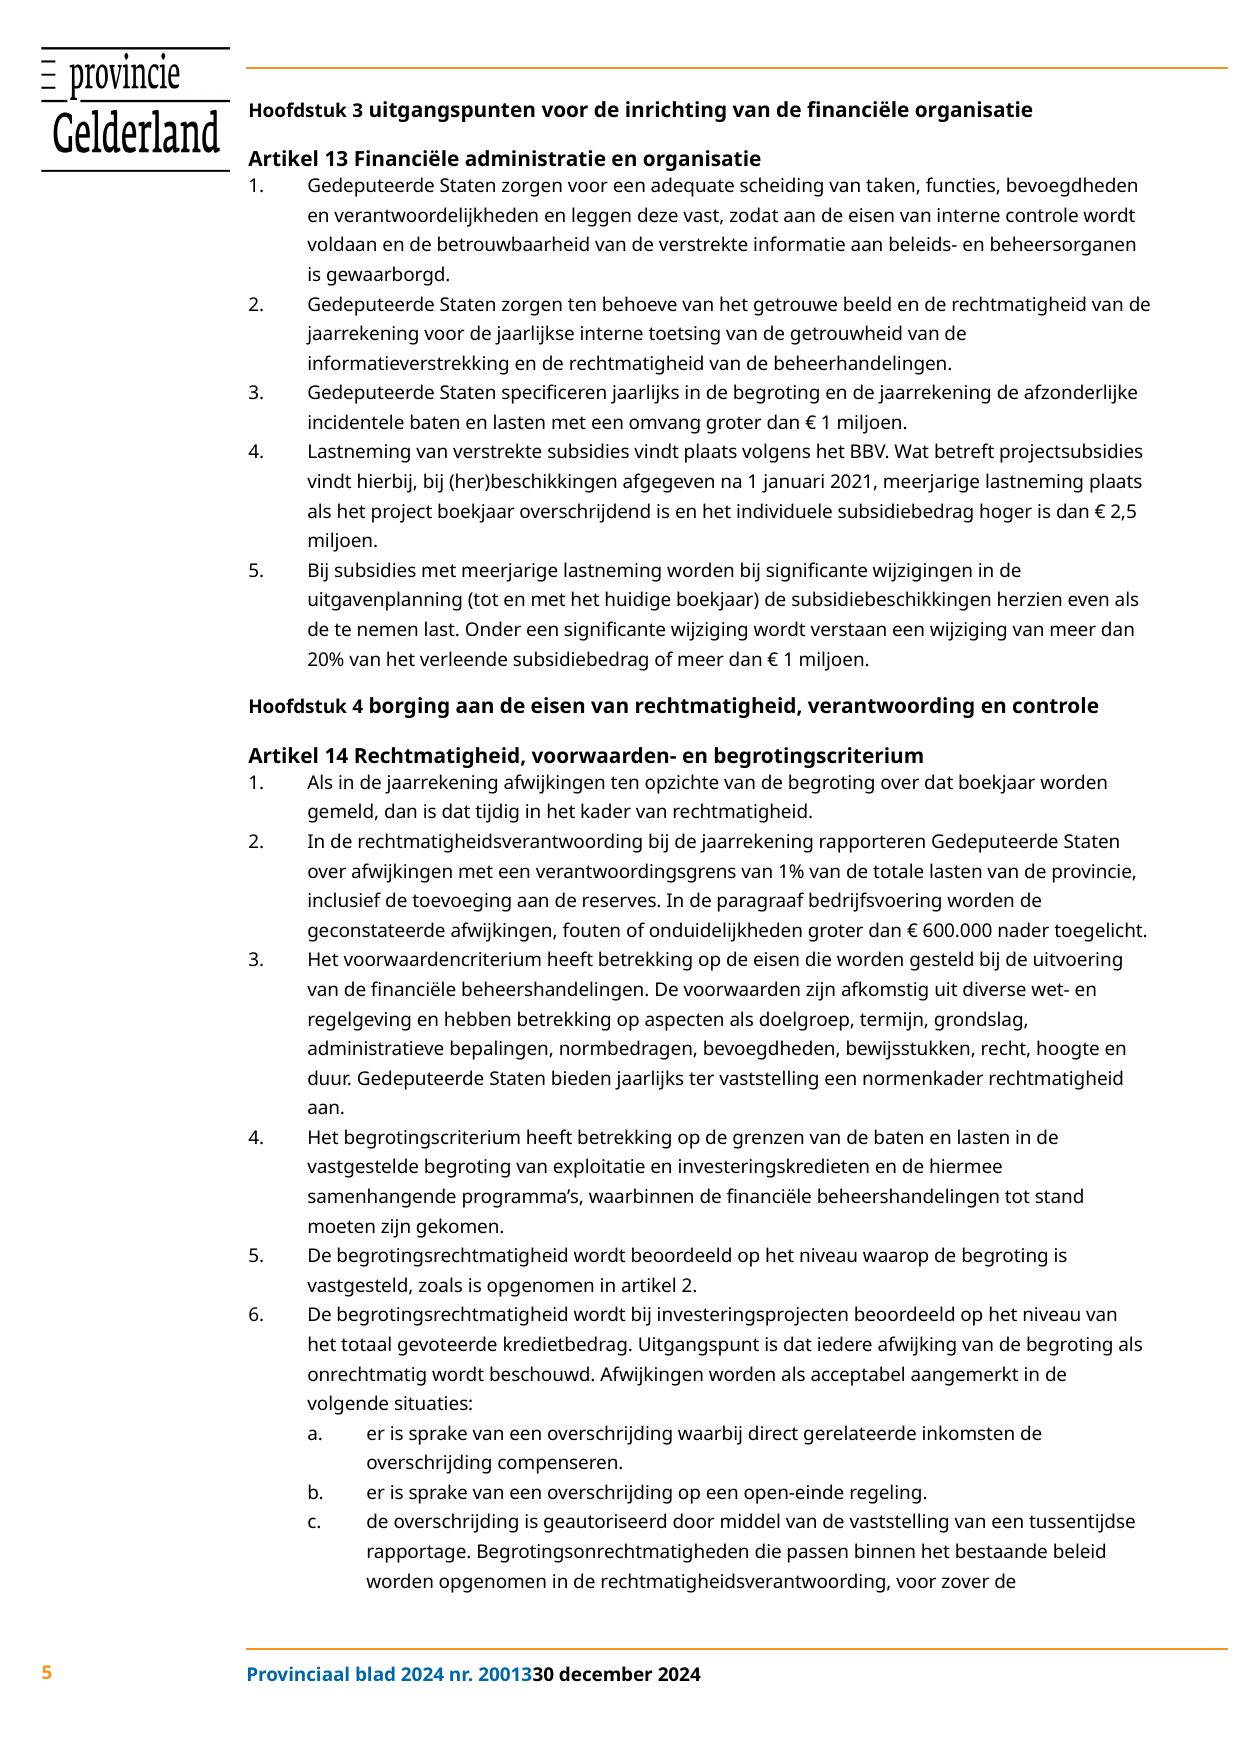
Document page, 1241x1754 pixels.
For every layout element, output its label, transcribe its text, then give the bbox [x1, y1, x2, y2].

list Gedeputeerde Staten specificeren jaarlijks in de begroting en de jaarrekening de afzonderlijke incidentele baten en lasten met een omvang groter dan € 1 miljoen. [248, 379, 1152, 435]
list Het begrotingscriterium heeft betrekking op de grenzen van de baten en lasten in de vastgestelde begroting van exploitatie en investeringskredieten en de hiermee samenhangende programma’s, waarbinnen de financiële beheershandelingen tot stand moeten zijn gekomen. [248, 1124, 1152, 1239]
list Het voorwaardencriterium heeft betrekking op de eisen die worden gesteld bij de uitvoering van de financiële beheershandelingen. De voorwaarden zijn afkomstig uit diverse wet- en regelgeving en hebben betrekking op aspecten als doelgroep, termijn, grondslag, administratieve bepalingen, normbedragen, bevoegdheden, bewijsstukken, recht, hoogte en duur. Gedeputeerde Staten bieden jaarlijks ter vaststelling een normenkader rechtmatigheid aan. [248, 947, 1152, 1120]
list er is sprake van een overschrijding waarbij direct gerelateerde inkomsten de overschrijding compenseren. [307, 1420, 1152, 1475]
list Bij subsidies met meerjarige lastneming worden bij significante wijzigingen in de uitgavenplanning (tot en met het huidige boekjaar) de subsidiebeschikkingen herzien even als de te nemen last. Onder een significante wijziging wordt verstaan een wijziging van meer dan 20% van het verleende subsidiebedrag of meer dan € 1 miljoen. [248, 557, 1152, 672]
list de overschrijding is geautoriseerd door middel van de vaststelling van een tussentijdse rapportage. Begrotingsonrechtmatigheden die passen binnen het bestaande beleid worden opgenomen in de rechtmatigheidsverantwoording, voor zover de [307, 1509, 1152, 1594]
text Hoofdstuk 4 borging aan de eisen van rechtmatigheid, verantwoording en controle [248, 691, 1152, 720]
picture [41, 47, 231, 172]
text Artikel 13 Financiële administratie en organisatie [248, 144, 1152, 172]
list De begrotingsrechtmatigheid wordt bij investeringsprojecten beoordeeld op het niveau van het totaal gevoteerde kredietbedrag. Uitgangspunt is dat iedere afwijking van de begroting als onrechtmatig wordt beschouwd. Afwijkingen worden als acceptabel aangemerkt in de volgende situaties: [248, 1302, 1152, 1416]
text Artikel 14 Rechtmatigheid, voorwaarden- en begrotingscriterium [248, 741, 1152, 769]
list Lastneming van verstrekte subsidies vindt plaats volgens het BBV. Wat betreft projectsubsidies vindt hierbij, bij (her)beschikkingen afgegeven na 1 januari 2021, meerjarige lastneming plaats als het project boekjaar overschrijdend is en het individuele subsidiebedrag hoger is dan € 2,5 miljoen. [248, 439, 1152, 553]
text Hoofdstuk 3 uitgangspunten voor de inrichting van de financiële organisatie [248, 95, 1152, 123]
list De begrotingsrechtmatigheid wordt beoordeeld op het niveau waarop de begroting is vastgesteld, zoals is opgenomen in artikel 2. [248, 1242, 1152, 1298]
list Gedeputeerde Staten zorgen ten behoeve van het getrouwe beeld en de rechtmatigheid van de jaarrekening voor de jaarlijkse interne toetsing van de getrouwheid van de informatieverstrekking en de rechtmatigheid van de beheerhandelingen. [248, 291, 1152, 376]
list Als in de jaarrekening afwijkingen ten opzichte van de begroting over dat boekjaar worden gemeld, dan is dat tijdig in het kader van rechtmatigheid. [248, 769, 1152, 824]
list er is sprake van een overschrijding op een open-einde regeling. [307, 1479, 1152, 1505]
list Gedeputeerde Staten zorgen voor een adequate scheiding van taken, functies, bevoegdheden en verantwoordelijkheden en leggen deze vast, zodat aan de eisen van interne controle wordt voldaan en de betrouwbaarheid van de verstrekte informatie aan beleids- en beheersorganen is gewaarborgd. [248, 172, 1152, 287]
list In de rechtmatigheidsverantwoording bij de jaarrekening rapporteren Gedeputeerde Staten over afwijkingen met een verantwoordingsgrens van 1% van de totale lasten van de provincie, inclusief de toevoeging aan de reserves. In de paragraaf bedrijfsvoering worden de geconstateerde afwijkingen, fouten of onduidelijkheden groter dan € 600.000 nader toegelicht. [248, 828, 1152, 943]
